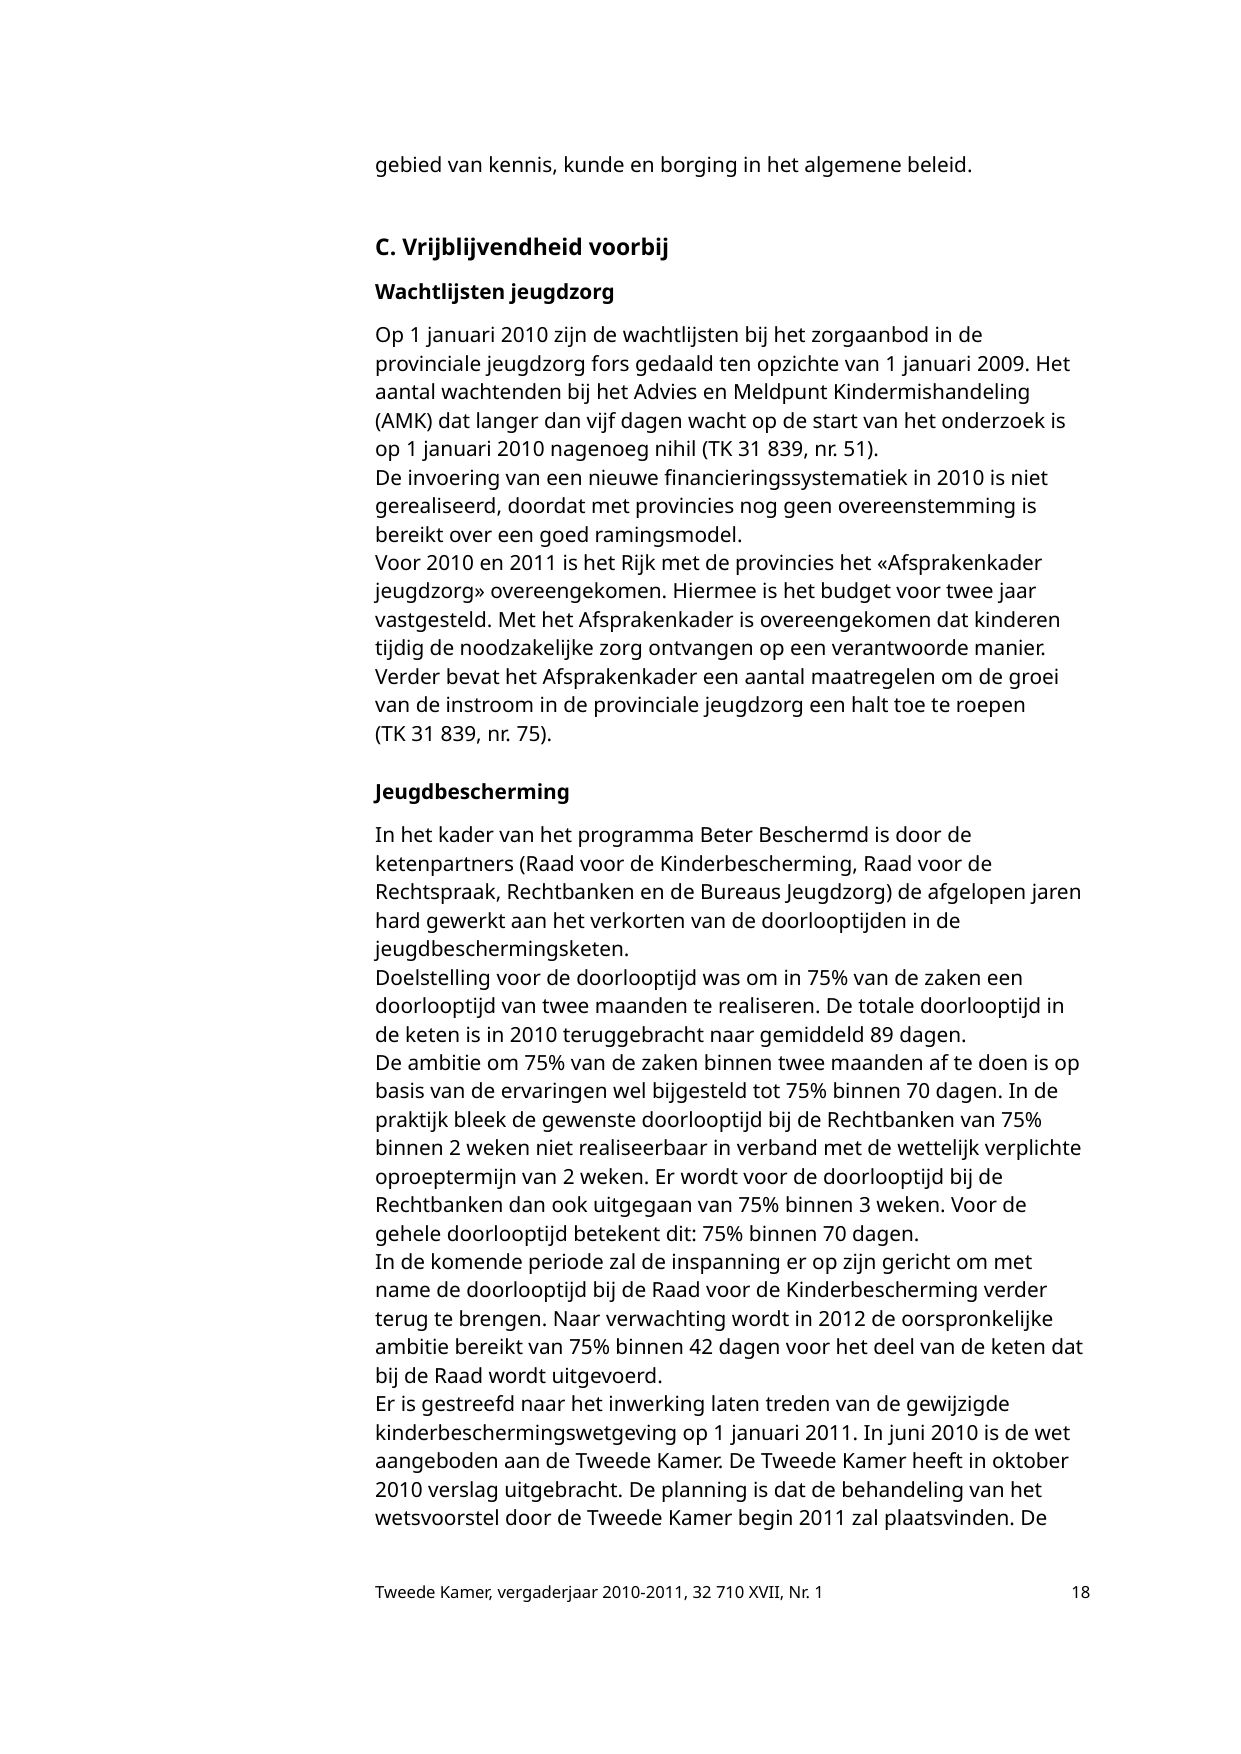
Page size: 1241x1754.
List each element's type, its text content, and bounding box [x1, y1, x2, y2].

text gebied van kennis, kunde en borging in het algemene beleid. [375, 150, 1090, 178]
text In het kader van het programma Beter Beschermd is door de ketenpartners (Raad voor de Kinderbescherming, Raad voor de Rechtspraak, Rechtbanken en de Bureaus Jeugdzorg) de afgelopen jaren hard gewerkt aan het verkorten van de doorlooptijden in de jeugdbeschermingsketen. [375, 821, 1090, 963]
text De invoering van een nieuwe financieringssystematiek in 2010 is niet gerealiseerd, doordat met provincies nog geen overeenstemming is bereikt over een goed ramingsmodel. [375, 463, 1090, 548]
text De ambitie om 75% van de zaken binnen twee maanden af te doen is op basis van de ervaringen wel bijgesteld tot 75% binnen 70 dagen. In de praktijk bleek de gewenste doorlooptijd bij de Rechtbanken van 75% binnen 2 weken niet realiseerbaar in verband met de wettelijk verplichte oproeptermijn van 2 weken. Er wordt voor de doorlooptijd bij de Rechtbanken dan ook uitgegaan van 75% binnen 3 weken. Voor de gehele doorlooptijd betekent dit: 75% binnen 70 dagen. [375, 1048, 1090, 1247]
subtitle C. Vrijblijvendheid voorbij [375, 231, 1090, 262]
text Wachtlijsten jeugdzorg [375, 277, 1090, 306]
text Verder bevat het Afsprakenkader een aantal maatregelen om de groei van de instroom in de provinciale jeugdzorg een halt toe te roepen (TK 31 839, nr. 75). [375, 662, 1090, 747]
text Er is gestreefd naar het inwerking laten treden van de gewijzigde kinderbeschermingswetgeving op 1 januari 2011. In juni 2010 is de wet aangeboden aan de Tweede Kamer. De Tweede Kamer heeft in oktober 2010 verslag uitgebracht. De planning is dat de behandeling van het wetsvoorstel door de Tweede Kamer begin 2011 zal plaatsvinden. De [375, 1389, 1090, 1532]
text In de komende periode zal de inspanning er op zijn gericht om met name de doorlooptijd bij de Raad voor de Kinderbescherming verder terug te brengen. Naar verwachting wordt in 2012 de oorspronkelijke ambitie bereikt van 75% binnen 42 dagen voor het deel van de keten dat bij de Raad wordt uitgevoerd. [375, 1247, 1090, 1389]
text Voor 2010 en 2011 is het Rijk met de provincies het «Afsprakenkader jeugdzorg» overeengekomen. Hiermee is het budget voor twee jaar vastgesteld. Met het Afsprakenkader is overeengekomen dat kinderen tijdig de noodzakelijke zorg ontvangen op een verantwoorde manier. [375, 548, 1090, 662]
text Jeugdbescherming [375, 777, 1090, 806]
text Doelstelling voor de doorlooptijd was om in 75% van de zaken een doorlooptijd van twee maanden te realiseren. De totale doorlooptijd in de keten is in 2010 teruggebracht naar gemiddeld 89 dagen. [375, 963, 1090, 1048]
text Op 1 januari 2010 zijn de wachtlijsten bij het zorgaanbod in de provinciale jeugdzorg fors gedaald ten opzichte van 1 januari 2009. Het aantal wachtenden bij het Advies en Meldpunt Kindermishandeling (AMK) dat langer dan vijf dagen wacht op de start van het onderzoek is op 1 januari 2010 nagenoeg nihil (TK 31 839, nr. 51). [375, 321, 1090, 463]
